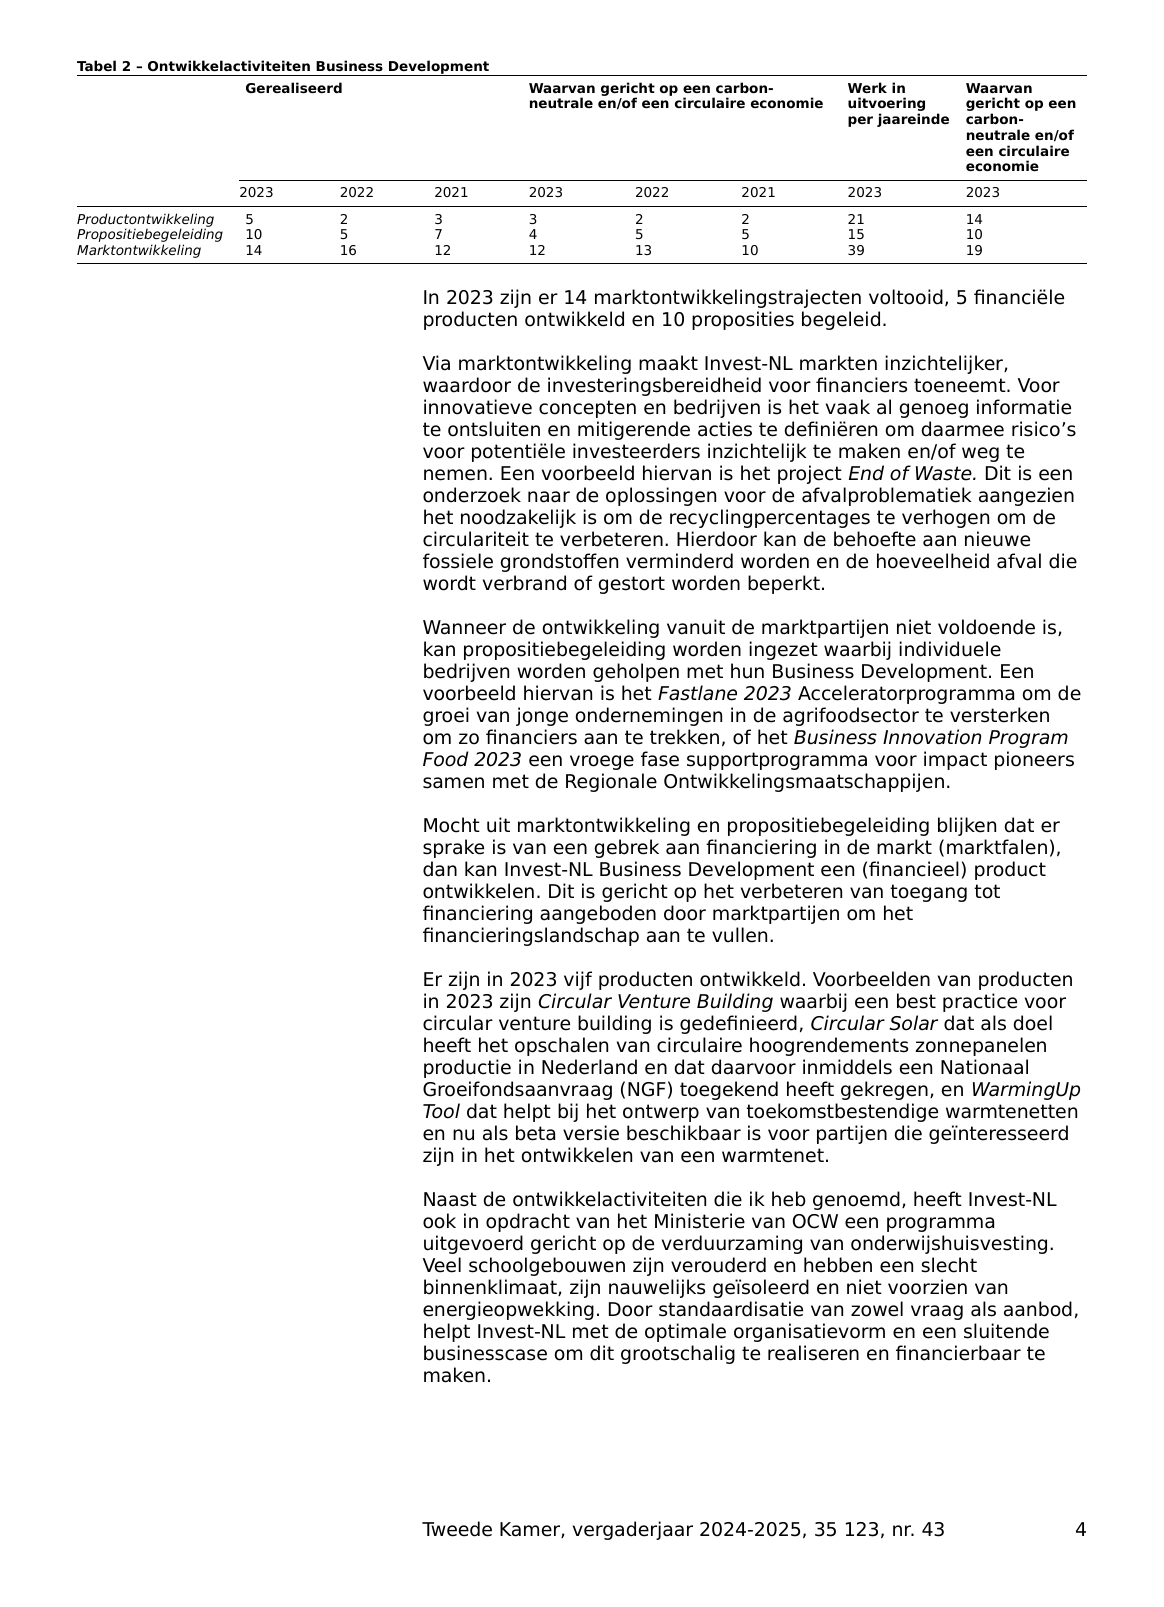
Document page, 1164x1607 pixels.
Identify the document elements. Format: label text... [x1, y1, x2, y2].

table_cell 14 [239, 243, 334, 263]
table_cell 7 [428, 227, 523, 243]
table_cell 2 [334, 207, 428, 227]
table_cell Gerealiseerd [239, 76, 523, 179]
table_cell 2022 [334, 181, 428, 206]
table_cell 15 [841, 227, 959, 243]
table_cell 2022 [629, 181, 735, 206]
table_cell 12 [428, 243, 523, 263]
table_cell 13 [629, 243, 735, 263]
table_cell Marktontwikkeling [77, 243, 239, 263]
text Naast de ontwikkelactiviteiten die ik heb genoemd, heeft Invest-NL ook in opdracht van het Ministerie van OCW een programma uitgevoerd gericht op de verduurzaming van onderwijshuisvesting. Veel schoolgebouwen zijn verouderd en hebben een slecht binnenklimaat, zijn nauwelijks geïsoleerd en niet voorzien van energieopwekking. Door standaardisatie van zowel vraag als aanbod, helpt Invest-NL met de optimale organisatievorm en een sluitende businesscase om dit grootschalig te realiseren en financierbaar te maken. [422, 1189, 1087, 1387]
text Mocht uit marktontwikkeling en propositiebegeleiding blijken dat er sprake is van een gebrek aan financiering in de markt (marktfalen), dan kan Invest-NL Business Development een (financieel) product ontwikkelen. Dit is gericht op het verbeteren van toegang tot financiering aangeboden door marktpartijen om het financieringslandschap aan te vullen. [422, 815, 1087, 947]
table_cell 5 [629, 227, 735, 243]
table_cell 2023 [523, 181, 629, 206]
text Via marktontwikkeling maakt Invest-NL markten inzichtelijker, waardoor de investeringsbereidheid voor financiers toeneemt. Voor innovatieve concepten en bedrijven is het vaak al genoeg informatie te ontsluiten en mitigerende acties te definiëren om daarmee risico’s voor potentiële investeerders inzichtelijk te maken en/of weg te nemen. Een voorbeeld hiervan is het project End of Waste. Dit is een onderzoek naar de oplossingen voor de afvalproblematiek aangezien het noodzakelijk is om de recyclingpercentages te verhogen om de circulariteit te verbeteren. Hierdoor kan de behoefte aan nieuwe fossiele grondstoffen verminderd worden en de hoeveelheid afval die wordt verbrand of gestort worden beperkt. [422, 353, 1087, 594]
table_cell 19 [960, 243, 1087, 263]
table_cell 10 [239, 227, 334, 243]
table_cell 5 [334, 227, 428, 243]
table_cell 39 [841, 243, 959, 263]
table_cell 4 [523, 227, 629, 243]
table_cell 2 [629, 207, 735, 227]
text Wanneer de ontwikkeling vanuit de marktpartijen niet voldoende is, kan propositiebegeleiding worden ingezet waarbij individuele bedrijven worden geholpen met hun Business Development. Een voorbeeld hiervan is het Fastlane 2023 Acceleratorprogramma om de groei van jonge ondernemingen in de agrifoodsector te versterken om zo financiers aan te trekken, of het Business Innovation Program Food 2023 een vroege fase supportprogramma voor impact pioneers samen met de Regionale Ontwikkelingsmaatschappijen. [422, 617, 1087, 792]
table_cell 3 [523, 207, 629, 227]
table_cell 2023 [960, 181, 1087, 206]
table_cell Productontwikkeling [77, 207, 239, 227]
table_cell 21 [841, 207, 959, 227]
table_cell Waarvan gericht op een carbon-neutrale en/of een circulaire economie [960, 76, 1087, 179]
table_cell 2 [735, 207, 841, 227]
table_cell 2023 [239, 181, 334, 206]
table_cell 2021 [428, 181, 523, 206]
table_cell 14 [960, 207, 1087, 227]
table_cell [77, 76, 239, 206]
table_cell 16 [334, 243, 428, 263]
table_cell 2023 [841, 181, 959, 206]
text In 2023 zijn er 14 marktontwikkelingstrajecten voltooid, 5 financiële producten ontwikkeld en 10 proposities begeleid. [422, 287, 1087, 331]
table_cell Werk in uitvoering per jaareinde [841, 76, 959, 179]
table_cell 5 [735, 227, 841, 243]
table_cell 2021 [735, 181, 841, 206]
table_cell 5 [239, 207, 334, 227]
text Er zijn in 2023 vijf producten ontwikkeld. Voorbeelden van producten in 2023 zijn Circular Venture Building waarbij een best practice voor circular venture building is gedefinieerd, Circular Solar dat als doel heeft het opschalen van circulaire hoogrendements zonnepanelen productie in Nederland en dat daarvoor inmiddels een Nationaal Groeifondsaanvraag (NGF) toegekend heeft gekregen, en WarmingUp Tool dat helpt bij het ontwerp van toekomstbestendige warmtenetten en nu als beta versie beschikbaar is voor partijen die geïnteresseerd zijn in het ontwikkelen van een warmtenet. [422, 969, 1087, 1167]
table_cell 10 [960, 227, 1087, 243]
table_cell Waarvan gericht op een carbon-neutrale en/of een circulaire economie [523, 76, 841, 179]
table_cell 12 [523, 243, 629, 263]
table_header Tabel 2 – Ontwikkelactiviteiten Business Development [77, 59, 1087, 75]
table_cell Propositiebegeleiding [77, 227, 239, 243]
table_cell 3 [428, 207, 523, 227]
table_cell 10 [735, 243, 841, 263]
